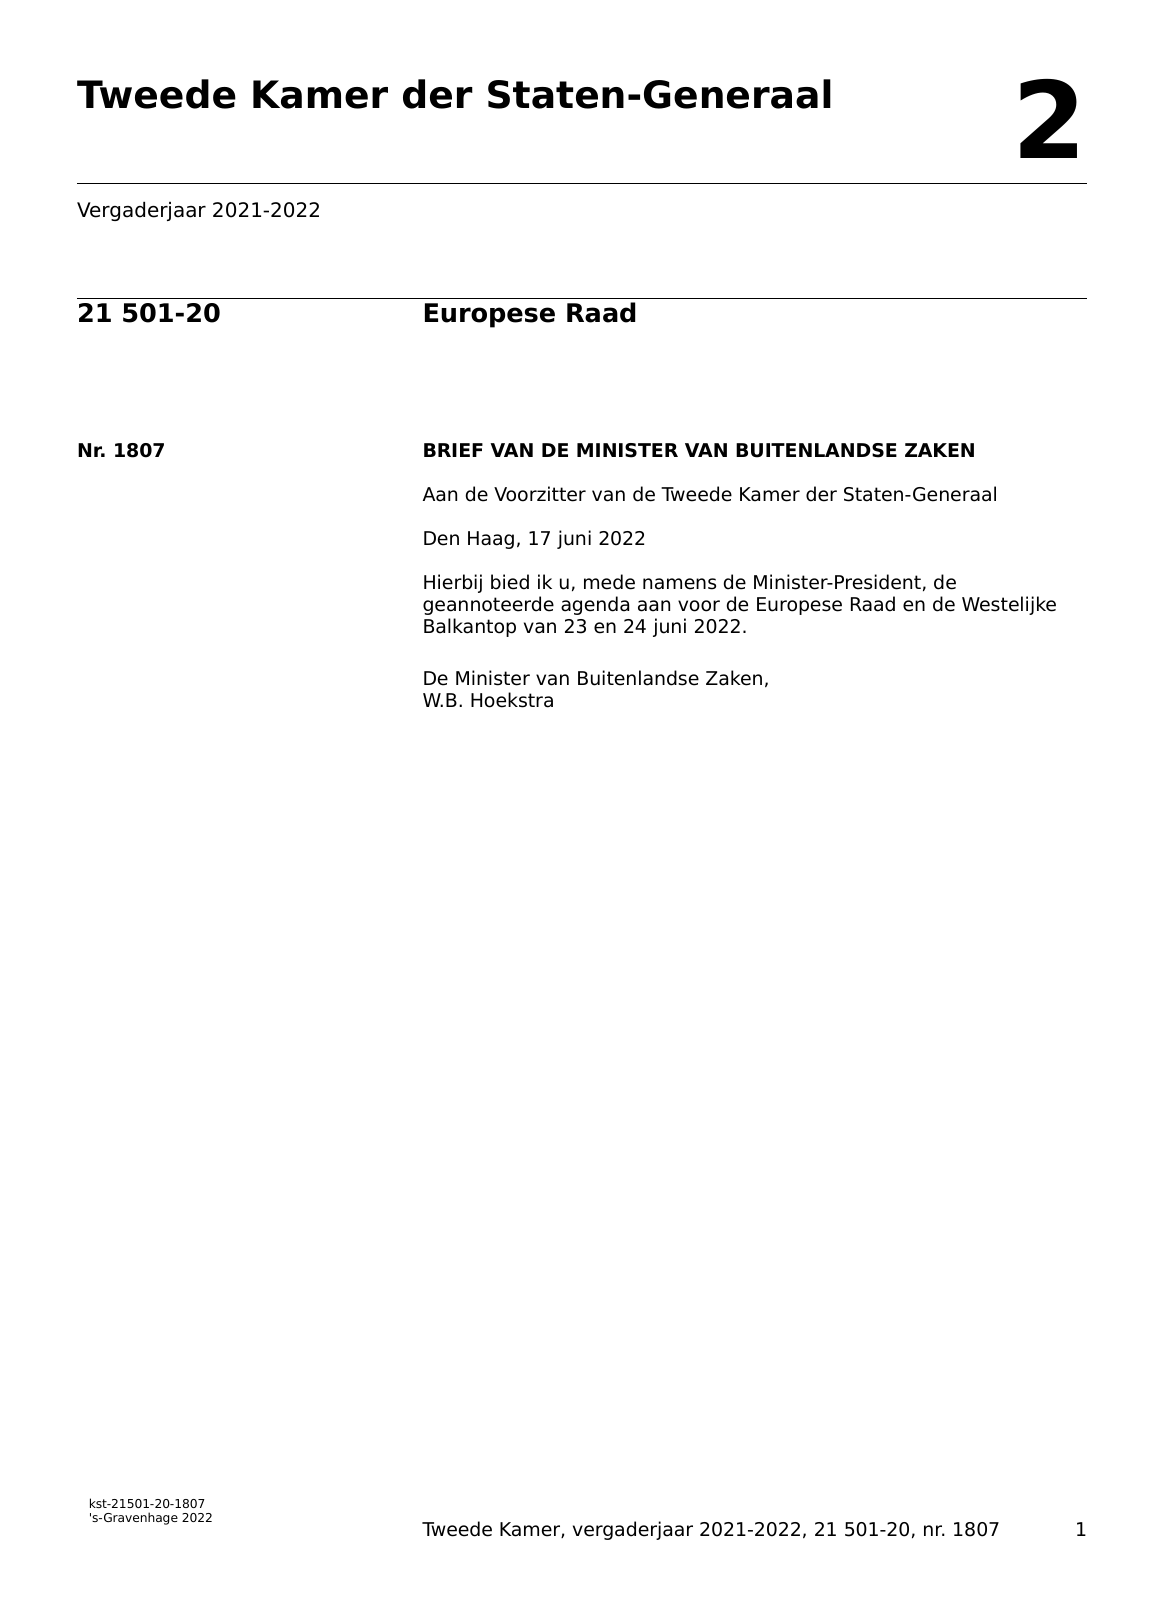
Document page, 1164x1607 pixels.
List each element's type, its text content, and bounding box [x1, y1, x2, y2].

text De Minister van Buitenlandse Zaken, W.B. Hoekstra [422, 668, 1087, 712]
table_cell Vergaderjaar 2021-2022 [77, 184, 1087, 298]
text kst-21501-20-1807 [88, 1497, 323, 1511]
table_header 2 [886, 59, 1087, 183]
text Aan de Voorzitter van de Tweede Kamer der Staten-Generaal [422, 484, 1087, 506]
subtitle Nr. 1807 BRIEF VAN DE MINISTER VAN BUITENLANDSE ZAKEN [77, 440, 1087, 462]
table_header Tweede Kamer der Staten-Generaal [77, 59, 886, 183]
text Hierbij bied ik u, mede namens de Minister-President, de geannoteerde agenda aan voor de Europese Raad en de Westelijke Balkantop van 23 en 24 juni 2022. [422, 572, 1087, 638]
text Den Haag, 17 juni 2022 [422, 528, 1087, 550]
subtitle 21 501-20 Europese Raad [77, 299, 1087, 329]
text 's-Gravenhage 2022 [88, 1511, 323, 1525]
